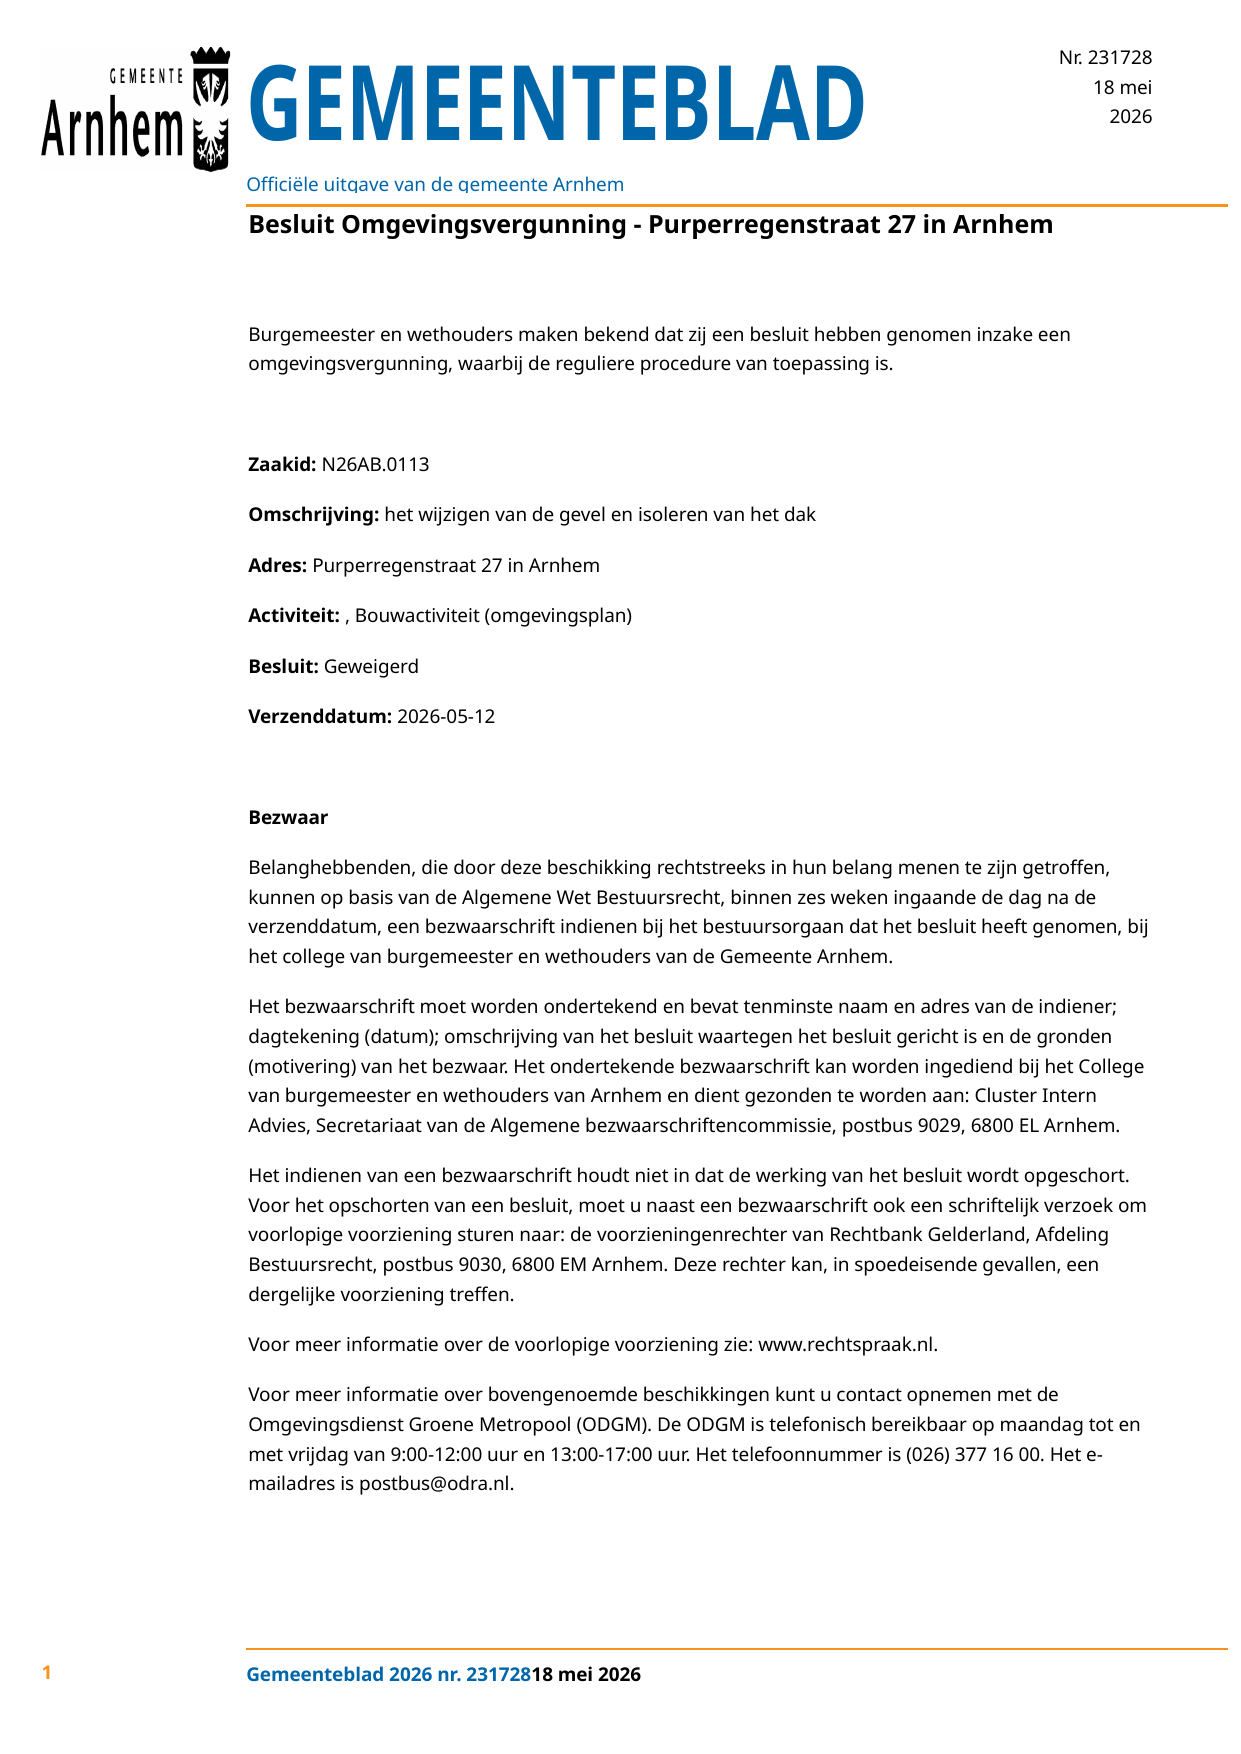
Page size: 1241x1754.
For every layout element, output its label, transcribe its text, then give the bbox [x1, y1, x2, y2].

text Verzenddatum: 2026-05-12 [248, 703, 1152, 729]
text Het indienen van een bezwaarschrift houdt niet in dat de werking van het besluit wordt opgeschort. Voor het opschorten van een besluit, moet u naast een bezwaarschrift ook een schriftelijk verzoek om voorlopige voorziening sturen naar: de voorzieningenrechter van Rechtbank Gelderland, Afdeling Bestuursrecht, postbus 9030, 6800 EM Arnhem. Deze rechter kan, in spoedeisende gevallen, een dergelijke voorziening treffen. [248, 1162, 1152, 1306]
text Het bezwaarschrift moet worden ondertekend en bevat tenminste naam en adres van de indiener; dagtekening (datum); omschrijving van het besluit waartegen het besluit gericht is en de gronden (motivering) van het bezwaar. Het ondertekende bezwaarschrift kan worden ingediend bij het College van burgemeester en wethouders van Arnhem en dient gezonden te worden aan: Cluster Intern Advies, Secretariaat van de Algemene bezwaarschriftencommissie, postbus 9029, 6800 EL Arnhem. [248, 994, 1152, 1138]
text Adres: Purperregenstraat 27 in Arnhem [248, 552, 1152, 578]
text Voor meer informatie over bovengenoemde beschikkingen kunt u contact opnemen met de Omgevingsdienst Groene Metropool (ODGM). De ODGM is telefonisch bereikbaar op maandag tot en met vrijdag van 9:00-12:00 uur en 13:00-17:00 uur. Het telefoonnummer is (026) 377 16 00. Het e-mailadres is postbus@odra.nl. [248, 1382, 1152, 1496]
text Voor meer informatie over de voorlopige voorziening zie: www.rechtspraak.nl. [248, 1331, 1152, 1357]
text Belanghebbenden, die door deze beschikking rechtstreeks in hun belang menen te zijn getroffen, kunnen op basis van de Algemene Wet Bestuursrecht, binnen zes weken ingaande de dag na de verzenddatum, een bezwaarschrift indienen bij het bestuursorgaan dat het besluit heeft genomen, bij het college van burgemeester en wethouders van de Gemeente Arnhem. [248, 854, 1152, 969]
text Activiteit: , Bouwactiviteit (omgevingsplan) [248, 602, 1152, 628]
text Omschrijving: het wijzigen van de gevel en isoleren van het dak [248, 502, 1152, 527]
picture [41, 47, 231, 172]
text Zaakid: N26AB.0113 [248, 451, 1152, 477]
text Besluit: Geweigerd [248, 653, 1152, 678]
text Bezwaar [248, 804, 1152, 830]
text Besluit Omgevingsvergunning - Purperregenstraat 27 in Arnhem [248, 207, 1152, 241]
text Burgemeester en wethouders maken bekend dat zij een besluit hebben genomen inzake een omgevingsvergunning, waarbij de reguliere procedure van toepassing is. [248, 321, 1152, 376]
